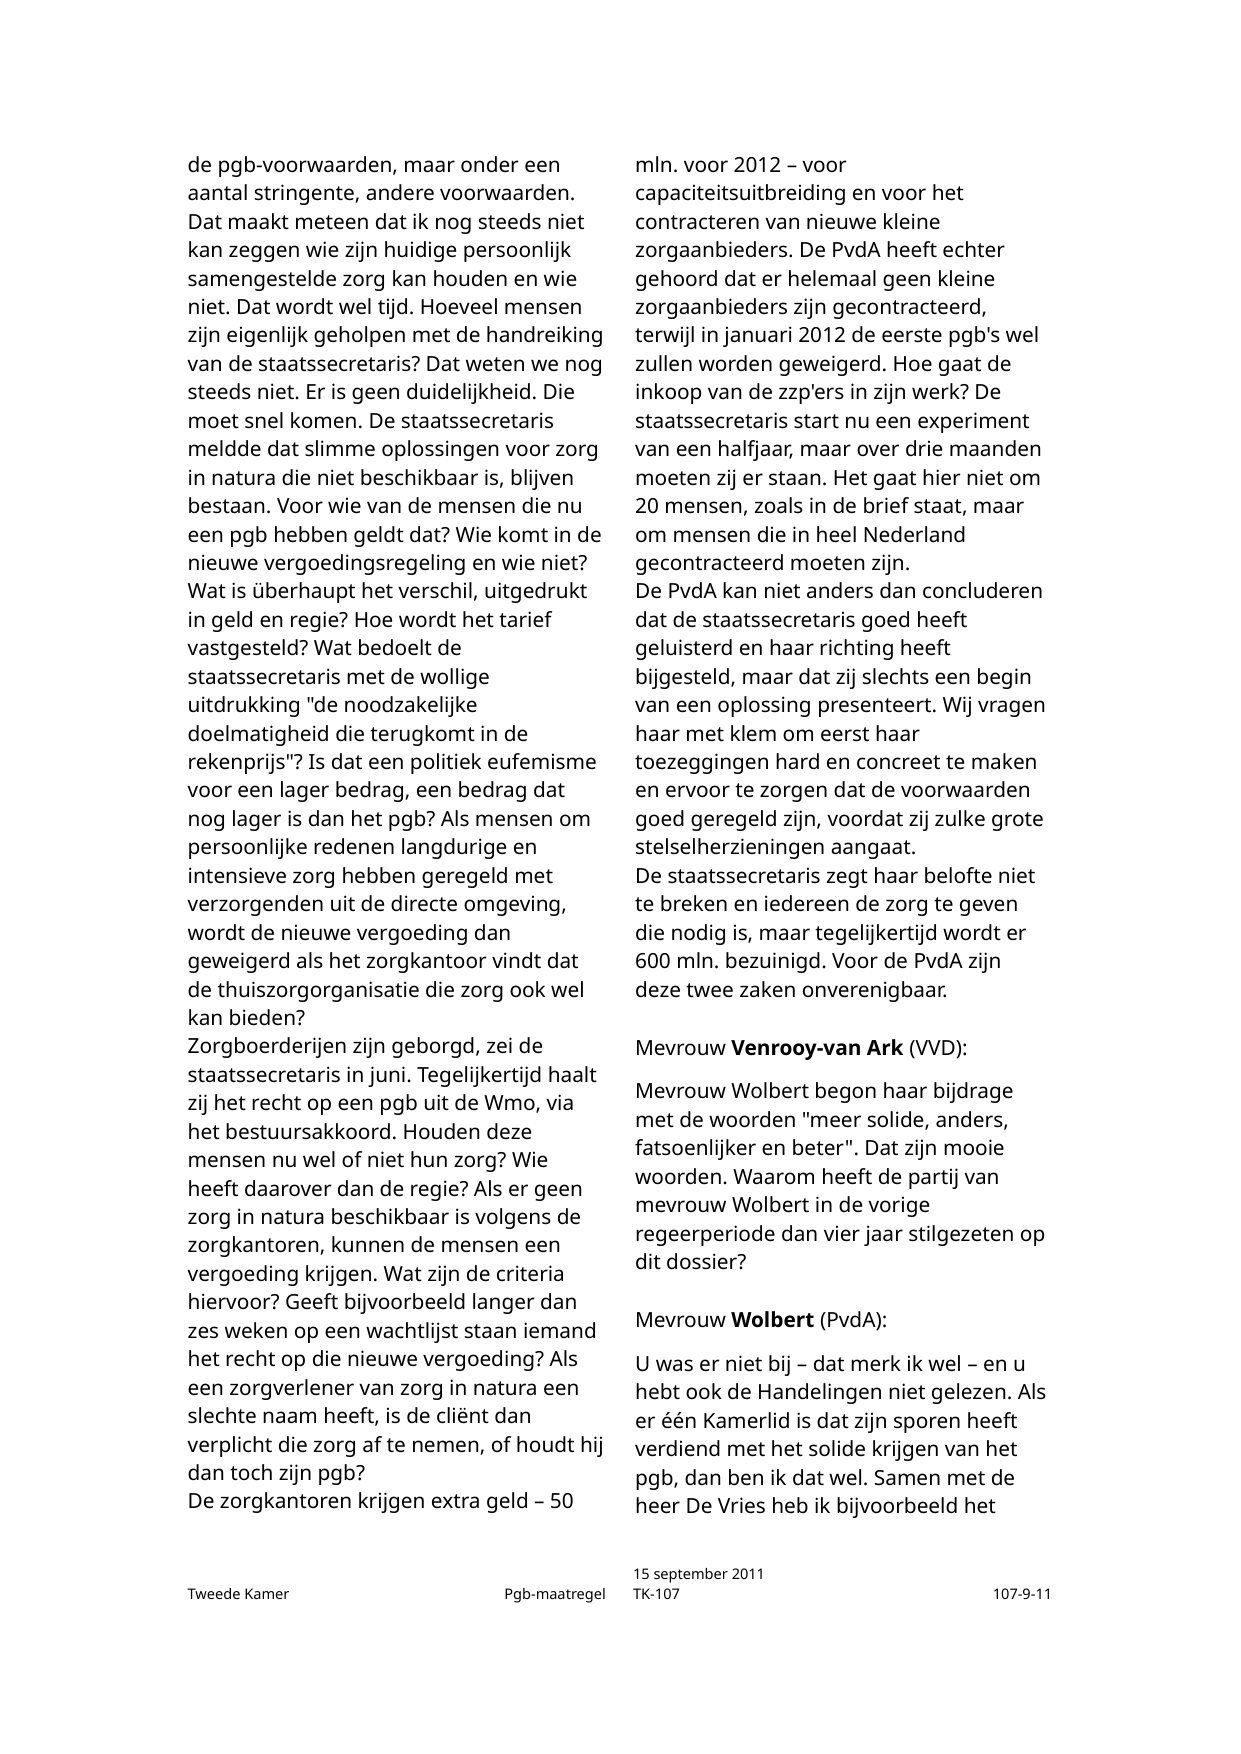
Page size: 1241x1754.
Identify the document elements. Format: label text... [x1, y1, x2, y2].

text Zorgboerderijen zijn geborgd, zei de staatssecretaris in juni. Tegelijkertijd haalt zij het recht op een pgb uit de Wmo, via het bestuursakkoord. Houden deze mensen nu wel of niet hun zorg? Wie heeft daarover dan de regie? Als er geen zorg in natura beschikbaar is volgens de zorgkantoren, kunnen de mensen een vergoeding krijgen. Wat zijn de criteria hiervoor? Geeft bijvoorbeeld langer dan zes weken op een wachtlijst staan iemand het recht op die nieuwe vergoeding? Als een zorgverlener van zorg in natura een slechte naam heeft, is de cliënt dan verplicht die zorg af te nemen, of houdt hij dan toch zijn pgb? [187, 1032, 605, 1487]
text mln. voor 2012 – voor capaciteitsuitbreiding en voor het contracteren van nieuwe kleine zorgaanbieders. De PvdA heeft echter gehoord dat er helemaal geen kleine zorgaanbieders zijn gecontracteerd, terwijl in januari 2012 de eerste pgb's wel zullen worden geweigerd. Hoe gaat de inkoop van de zzp'ers in zijn werk? De staatssecretaris start nu een experiment van een halfjaar, maar over drie maanden moeten zij er staan. Het gaat hier niet om 20 mensen, zoals in de brief staat, maar om mensen die in heel Nederland gecontracteerd moeten zijn. [635, 150, 1053, 577]
text Mevrouw Wolbert (PvdA): [635, 1306, 1053, 1334]
text U was er niet bij – dat merk ik wel – en u hebt ook de Handelingen niet gelezen. Als er één Kamerlid is dat zijn sporen heeft verdiend met het solide krijgen van het pgb, dan ben ik dat wel. Samen met de heer De Vries heb ik bijvoorbeeld het [635, 1349, 1053, 1520]
text Mevrouw Wolbert begon haar bijdrage met de woorden "meer solide, anders, fatsoenlijker en beter". Dat zijn mooie woorden. Waarom heeft de partij van mevrouw Wolbert in de vorige regeerperiode dan vier jaar stilgezeten op dit dossier? [635, 1077, 1053, 1276]
text De zorgkantoren krijgen extra geld – 50 [187, 1487, 605, 1515]
text Mevrouw Venrooy-van Ark (VVD): [635, 1033, 1053, 1062]
text de pgb-voorwaarden, maar onder een aantal stringente, andere voorwaarden. Dat maakt meteen dat ik nog steeds niet kan zeggen wie zijn huidige persoonlijk samengestelde zorg kan houden en wie niet. Dat wordt wel tijd. Hoeveel mensen zijn eigenlijk geholpen met de handreiking van de staatssecretaris? Dat weten we nog steeds niet. Er is geen duidelijkheid. Die moet snel komen. De staatssecretaris meldde dat slimme oplossingen voor zorg in natura die niet beschikbaar is, blijven bestaan. Voor wie van de mensen die nu een pgb hebben geldt dat? Wie komt in de nieuwe vergoedingsregeling en wie niet? Wat is überhaupt het verschil, uitgedrukt in geld en regie? Hoe wordt het tarief vastgesteld? Wat bedoelt de staatssecretaris met de wollige uitdrukking "de noodzakelijke doelmatigheid die terugkomt in de rekenprijs"? Is dat een politiek eufemisme voor een lager bedrag, een bedrag dat nog lager is dan het pgb? Als mensen om persoonlijke redenen langdurige en intensieve zorg hebben geregeld met verzorgenden uit de directe omgeving, wordt de nieuwe vergoeding dan geweigerd als het zorgkantoor vindt dat de thuiszorgorganisatie die zorg ook wel kan bieden? [187, 150, 605, 1032]
text De PvdA kan niet anders dan concluderen dat de staatssecretaris goed heeft geluisterd en haar richting heeft bijgesteld, maar dat zij slechts een begin van een oplossing presenteert. Wij vragen haar met klem om eerst haar toezeggingen hard en concreet te maken en ervoor te zorgen dat de voorwaarden goed geregeld zijn, voordat zij zulke grote stelselherzieningen aangaat. [635, 577, 1053, 861]
text De staatssecretaris zegt haar belofte niet te breken en iedereen de zorg te geven die nodig is, maar tegelijkertijd wordt er 600 mln. bezuinigd. Voor de PvdA zijn deze twee zaken onverenigbaar. [635, 861, 1053, 1003]
